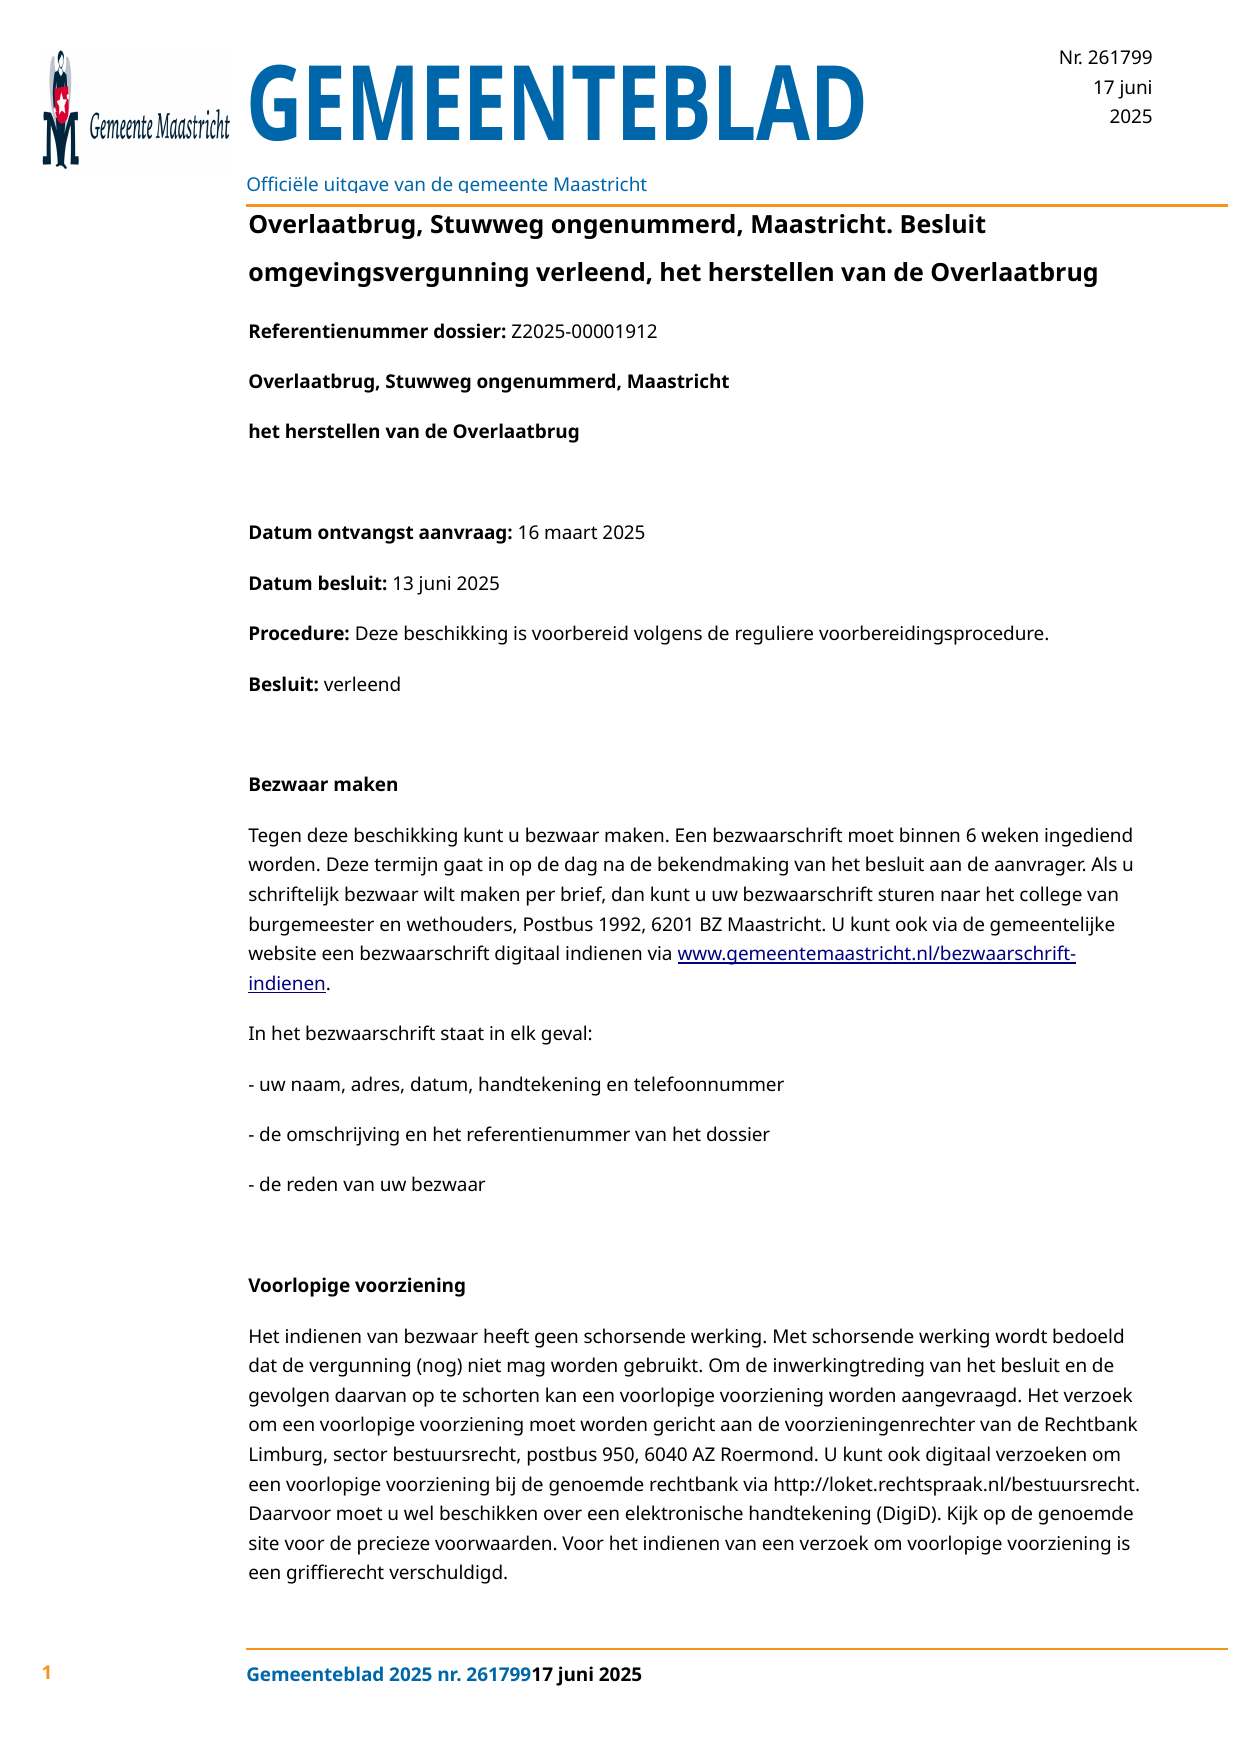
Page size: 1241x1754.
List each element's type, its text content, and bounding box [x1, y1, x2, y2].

text - uw naam, adres, datum, handtekening en telefoonnummer [248, 1071, 1152, 1097]
text Referentienummer dossier: Z2025-00001912 [248, 318, 1152, 344]
text het herstellen van de Overlaatbrug [248, 419, 1152, 444]
text Voorlopige voorziening [248, 1272, 1152, 1298]
text Tegen deze beschikking kunt u bezwaar maken. Een bezwaarschrift moet binnen 6 weken ingediend worden. Deze termijn gaat in op de dag na de bekendmaking van het besluit aan de aanvrager. Als u schriftelijk bezwaar wilt maken per brief, dan kunt u uw bezwaarschrift sturen naar het college van burgemeester en wethouders, Postbus 1992, 6201 BZ Maastricht. U kunt ook via de gemeentelijke website een bezwaarschrift digitaal indienen via www.gemeentemaastricht.nl/bezwaarschrift-indienen. [248, 822, 1152, 996]
picture [41, 47, 231, 172]
text - de omschrijving en het referentienummer van het dossier [248, 1121, 1152, 1147]
text Het indienen van bezwaar heeft geen schorsende werking. Met schorsende werking wordt bedoeld dat de vergunning (nog) niet mag worden gebruikt. Om de inwerkingtreding van het besluit en de gevolgen daarvan op te schorten kan een voorlopige voorziening worden aangevraagd. Het verzoek om een voorlopige voorziening moet worden gericht aan de voorzieningenrechter van de Rechtbank Limburg, sector bestuursrecht, postbus 950, 6040 AZ Roermond. U kunt ook digitaal verzoeken om een voorlopige voorziening bij de genoemde rechtbank via http://loket.rechtspraak.nl/bestuursrecht. Daarvoor moet u wel beschikken over een elektronische handtekening (DigiD). Kijk op de genoemde site voor de precieze voorwaarden. Voor het indienen van een verzoek om voorlopige voorziening is een griffierecht verschuldigd. [248, 1323, 1152, 1585]
text Overlaatbrug, Stuwweg ongenummerd, Maastricht [248, 368, 1152, 394]
text In het bezwaarschrift staat in elk geval: [248, 1020, 1152, 1046]
text Datum besluit: 13 juni 2025 [248, 570, 1152, 596]
text Overlaatbrug, Stuwweg ongenummerd, Maastricht. Besluit omgevingsvergunning verleend, het herstellen van de Overlaatbrug [248, 207, 1152, 288]
text Bezwaar maken [248, 772, 1152, 797]
text Datum ontvangst aanvraag: 16 maart 2025 [248, 519, 1152, 545]
text Procedure: Deze beschikking is voorbereid volgens de reguliere voorbereidingsprocedure. [248, 620, 1152, 646]
text - de reden van uw bezwaar [248, 1172, 1152, 1197]
text Besluit: verleend [248, 671, 1152, 697]
